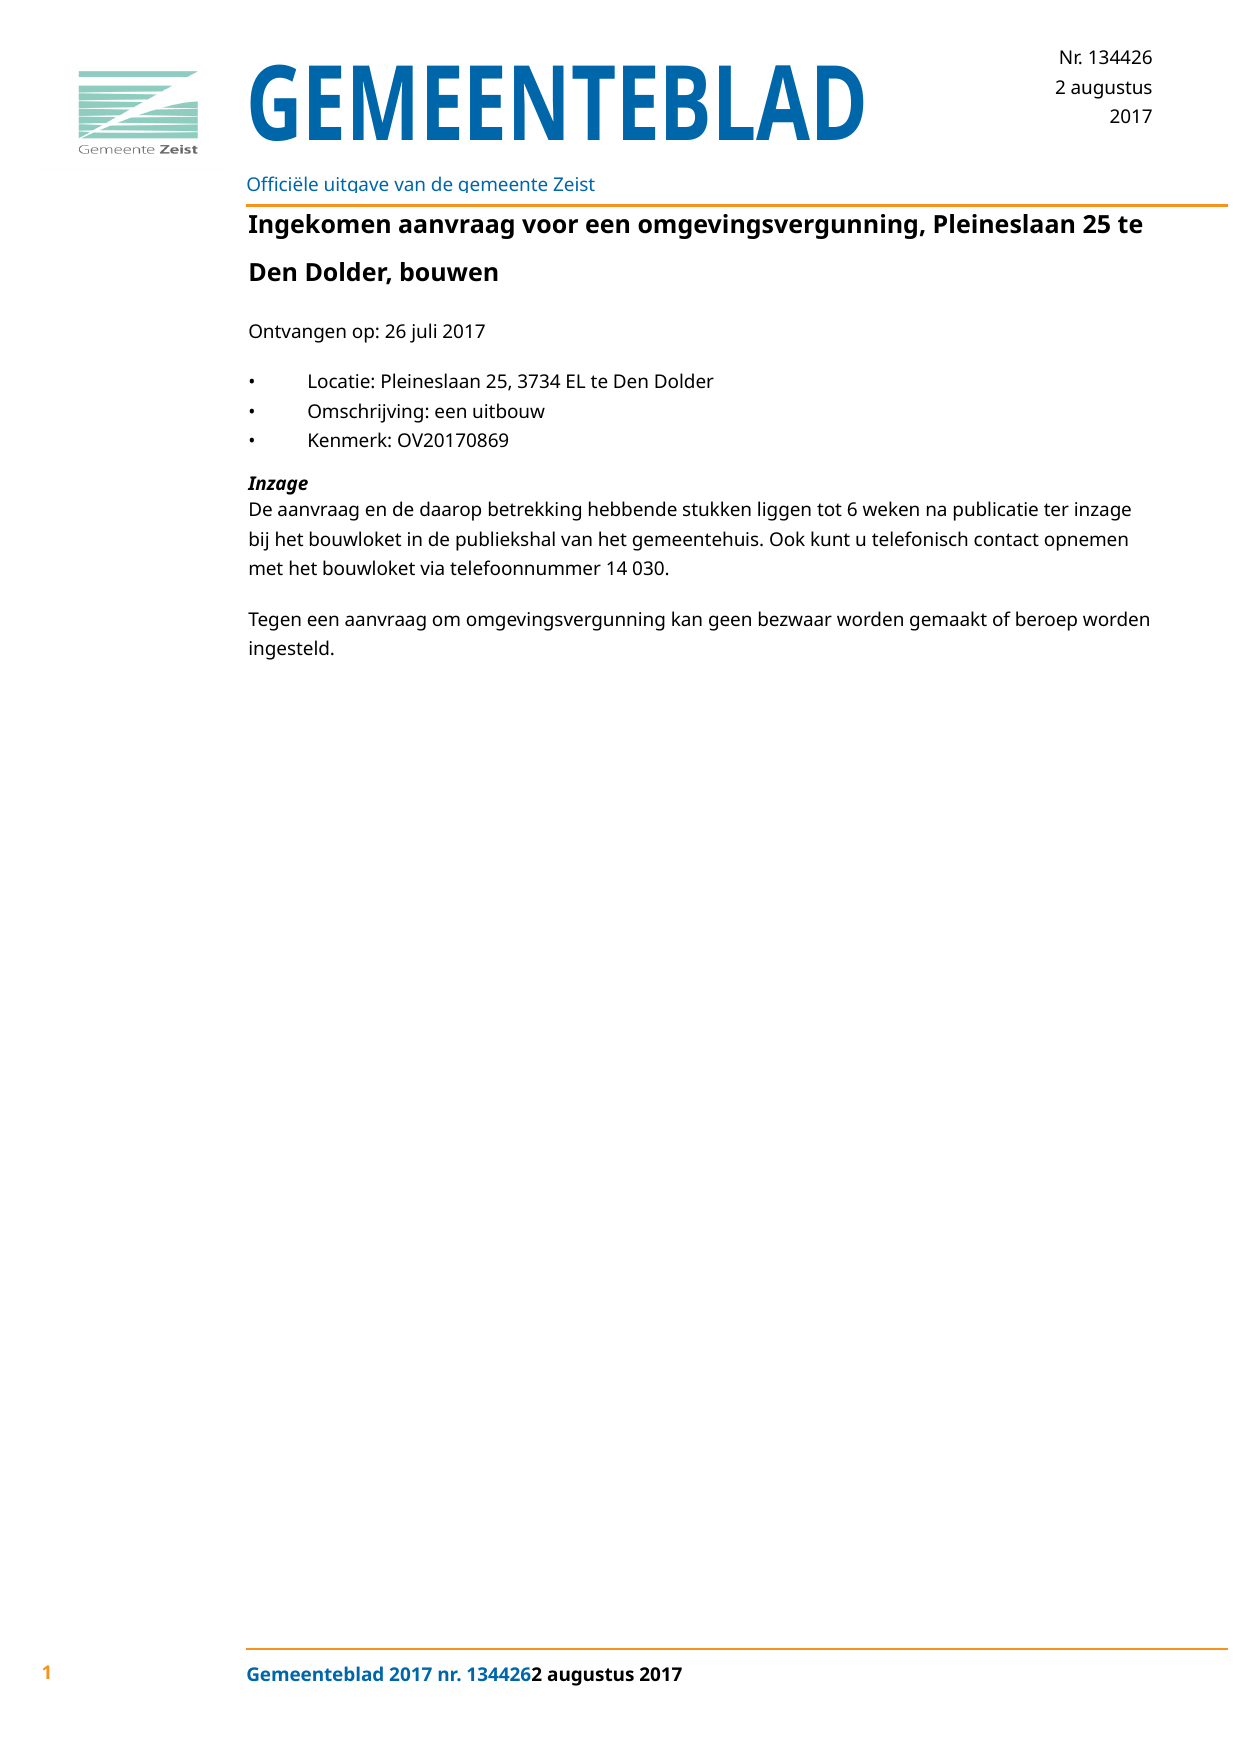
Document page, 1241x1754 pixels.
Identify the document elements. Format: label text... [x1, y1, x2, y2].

text Ontvangen op: 26 juli 2017 [248, 318, 1152, 344]
list Kenmerk: OV20170869 [248, 427, 1152, 453]
list Locatie: Pleineslaan 25, 3734 EL te Den Dolder [248, 368, 1152, 394]
text Inzage [248, 471, 1152, 496]
text Ingekomen aanvraag voor een omgevingsvergunning, Pleineslaan 25 te Den Dolder, bouwen [248, 207, 1152, 288]
text Tegen een aanvraag om omgevingsvergunning kan geen bezwaar worden gemaakt of beroep worden ingesteld. [248, 606, 1152, 661]
picture [41, 47, 231, 172]
list Omschrijving: een uitbouw [248, 398, 1152, 424]
text De aanvraag en de daarop betrekking hebbende stukken liggen tot 6 weken na publicatie ter inzage bij het bouwloket in de publiekshal van het gemeentehuis. Ook kunt u telefonisch contact opnemen met het bouwloket via telefoonnummer 14 030. [248, 496, 1152, 581]
